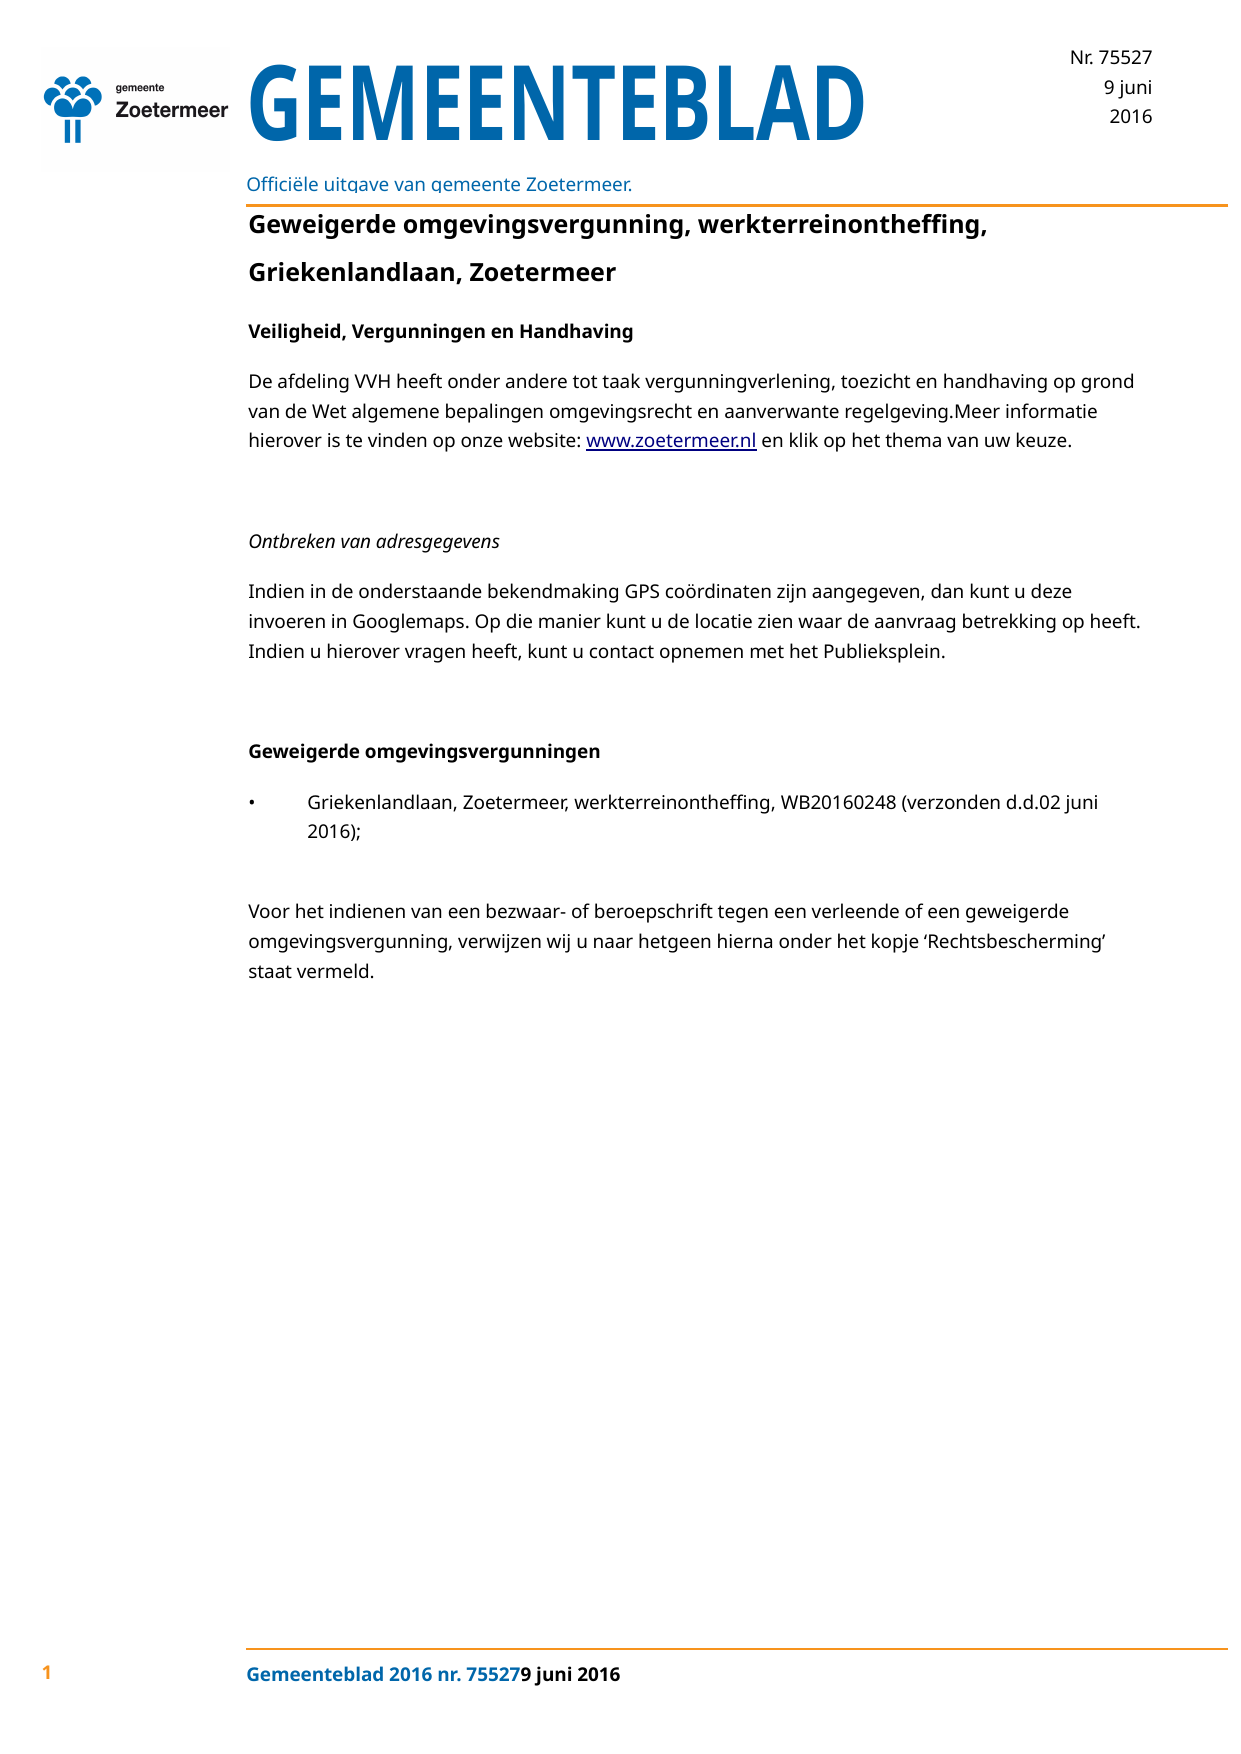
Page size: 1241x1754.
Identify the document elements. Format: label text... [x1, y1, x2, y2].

text De afdeling VVH heeft onder andere tot taak vergunningverlening, toezicht en handhaving op grond van de Wet algemene bepalingen omgevingsrecht en aanverwante regelgeving.Meer informatie hierover is te vinden op onze website: www.zoetermeer.nl en klik op het thema van uw keuze. [248, 368, 1152, 453]
text Indien in de onderstaande bekendmaking GPS coördinaten zijn aangegeven, dan kunt u deze invoeren in Googlemaps. Op die manier kunt u de locatie zien waar de aanvraag betrekking op heeft. Indien u hierover vragen heeft, kunt u contact opnemen met het Publieksplein. [248, 579, 1152, 664]
list Griekenlandlaan, Zoetermeer, werkterreinontheffing, WB20160248 (verzonden d.d.02 juni 2016); [248, 789, 1152, 844]
text Geweigerde omgevingsvergunning, werkterreinontheffing, Griekenlandlaan, Zoetermeer [248, 207, 1152, 288]
text Voor het indienen van een bezwaar- of beroepschrift tegen een verleende of een geweigerde omgevingsvergunning, verwijzen wij u naar hetgeen hierna onder het kopje ‘Rechtsbescherming’ staat vermeld. [248, 899, 1152, 984]
picture [41, 47, 231, 172]
text Veiligheid, Vergunningen en Handhaving [248, 318, 1152, 344]
text Ontbreken van adresgegevens [248, 528, 1152, 554]
text Geweigerde omgevingsvergunningen [248, 739, 1152, 764]
